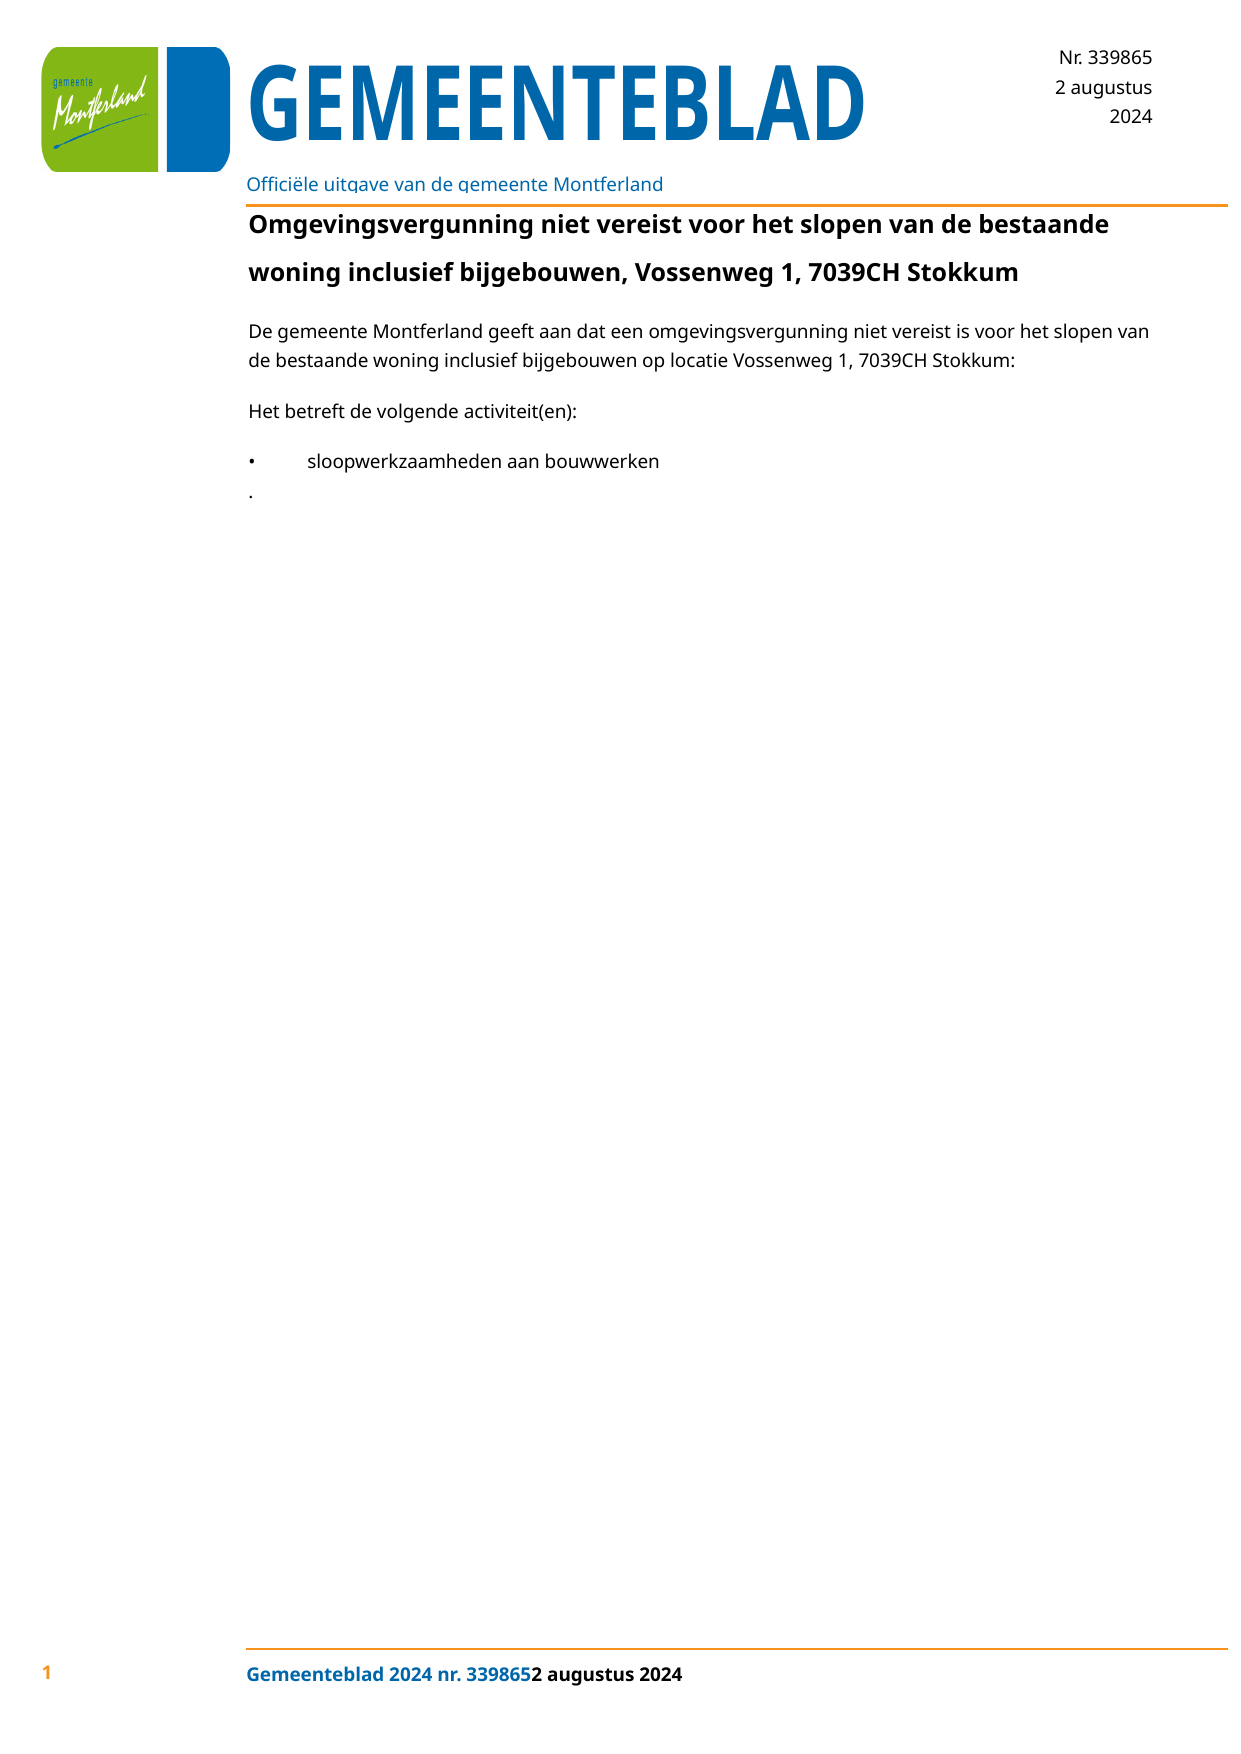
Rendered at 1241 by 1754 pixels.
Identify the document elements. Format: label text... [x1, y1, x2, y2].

picture [41, 47, 231, 172]
text De gemeente Montferland geeft aan dat een omgevingsvergunning niet vereist is voor het slopen van de bestaande woning inclusief bijgebouwen op locatie Vossenweg 1, 7039CH Stokkum: [248, 318, 1152, 373]
text Het betreft de volgende activiteit(en): [248, 398, 1152, 424]
list sloopwerkzaamheden aan bouwwerken [248, 448, 1152, 474]
text Omgevingsvergunning niet vereist voor het slopen van de bestaande woning inclusief bijgebouwen, Vossenweg 1, 7039CH Stokkum [248, 207, 1152, 288]
text . [248, 478, 1152, 504]
